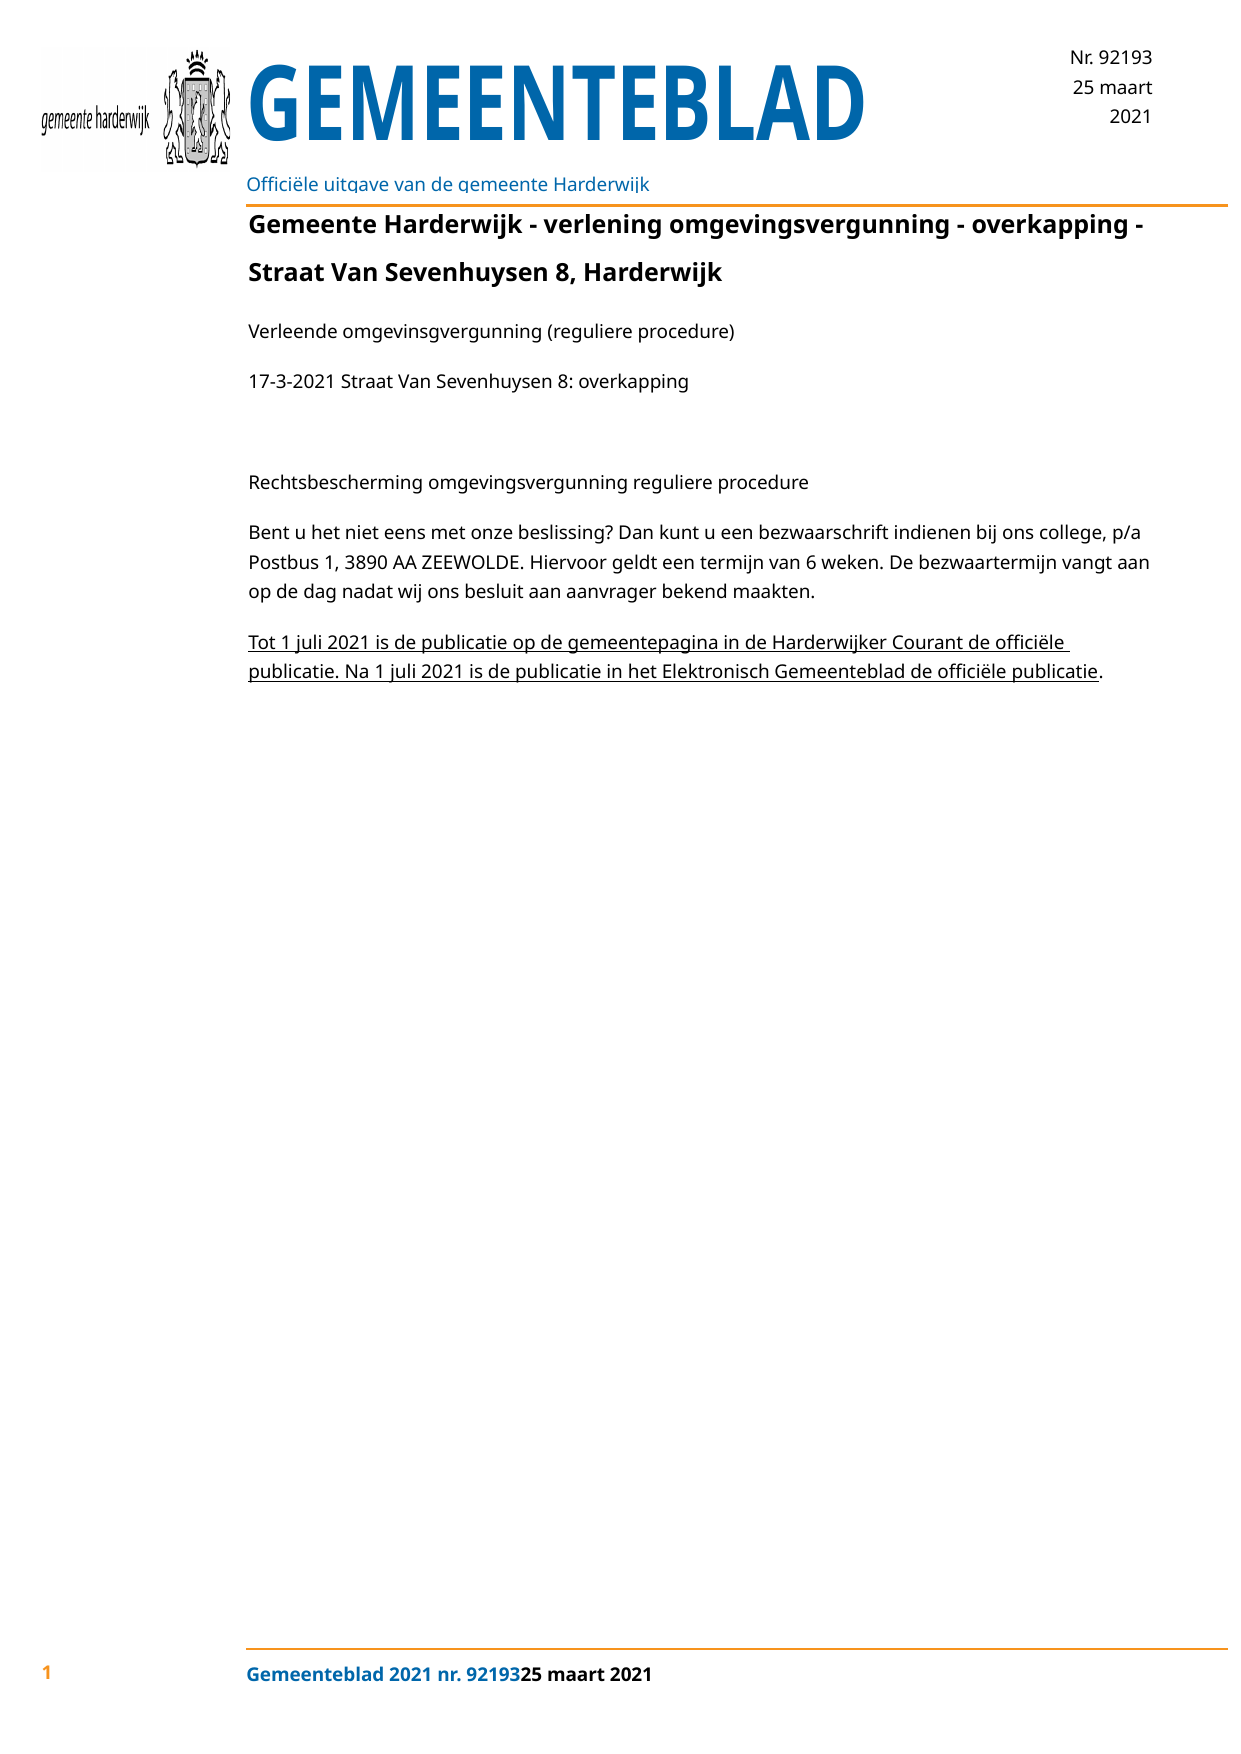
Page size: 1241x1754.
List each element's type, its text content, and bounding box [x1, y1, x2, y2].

text Gemeente Harderwijk - verlening omgevingsvergunning - overkapping - Straat Van Sevenhuysen 8, Harderwijk [248, 207, 1152, 288]
picture [41, 47, 231, 172]
text Verleende omgevinsgvergunning (reguliere procedure) [248, 318, 1152, 344]
text Tot 1 juli 2021 is de publicatie op de gemeentepagina in de Harderwijker Courant de officiële publicatie. Na 1 juli 2021 is de publicatie in het Elektronisch Gemeenteblad de officiële publicatie. [248, 629, 1152, 684]
text Bent u het niet eens met onze beslissing? Dan kunt u een bezwaarschrift indienen bij ons college, p/a Postbus 1, 3890 AA ZEEWOLDE. Hiervoor geldt een termijn van 6 weken. De bezwaartermijn vangt aan op de dag nadat wij ons besluit aan aanvrager bekend maakten. [248, 519, 1152, 604]
text Rechtsbescherming omgevingsvergunning reguliere procedure [248, 469, 1152, 495]
text 17-3-2021 Straat Van Sevenhuysen 8: overkapping [248, 368, 1152, 394]
